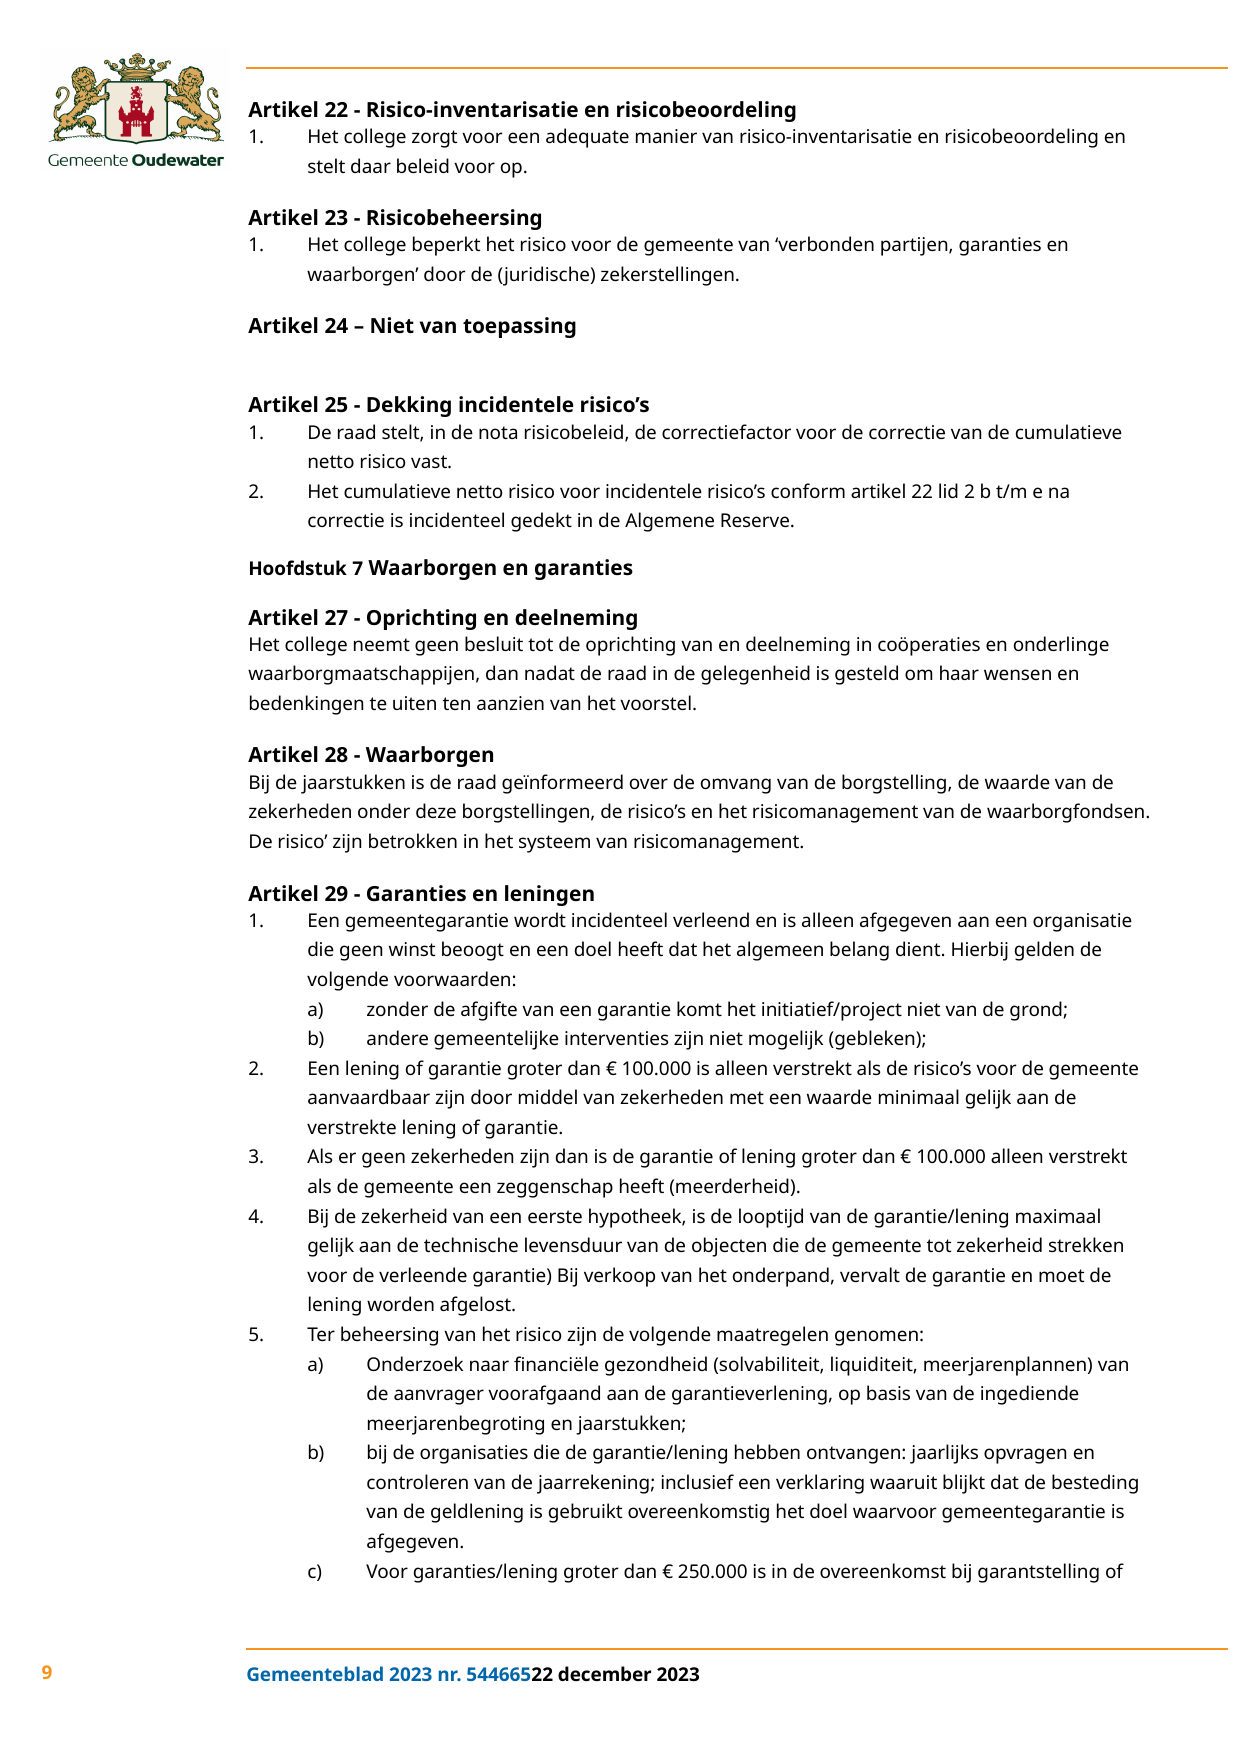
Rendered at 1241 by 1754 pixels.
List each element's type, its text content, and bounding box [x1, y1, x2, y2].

list Het college zorgt voor een adequate manier van risico-inventarisatie en risicobeoordeling en stelt daar beleid voor op. [248, 123, 1152, 178]
text Artikel 22 - Risico-inventarisatie en risicobeoordeling [248, 95, 1152, 123]
list andere gemeentelijke interventies zijn niet mogelijk (gebleken); [307, 1025, 1152, 1051]
text Artikel 24 – Niet van toepassing [248, 312, 1152, 340]
text Bij de jaarstukken is de raad geïnformeerd over de omvang van de borgstelling, de waarde van de zekerheden onder deze borgstellingen, de risico’s en het risicomanagement van de waarborgfondsen. De risico’ zijn betrokken in het systeem van risicomanagement. [248, 769, 1152, 854]
list Het college beperkt het risico voor de gemeente van ‘verbonden partijen, garanties en waarborgen’ door de (juridische) zekerstellingen. [248, 232, 1152, 287]
list Ter beheersing van het risico zijn de volgende maatregelen genomen: [248, 1321, 1152, 1347]
list Het cumulatieve netto risico voor incidentele risico’s conform artikel 22 lid 2 b t/m e na correctie is incidenteel gedekt in de Algemene Reserve. [248, 478, 1152, 533]
picture [41, 47, 231, 172]
list De raad stelt, in de nota risicobeleid, de correctiefactor voor de correctie van de cumulatieve netto risico vast. [248, 419, 1152, 474]
list Onderzoek naar financiële gezondheid (solvabiliteit, liquiditeit, meerjarenplannen) van de aanvrager voorafgaand aan de garantieverlening, op basis van de ingediende meerjarenbegroting en jaarstukken; [307, 1351, 1152, 1436]
text Artikel 27 - Oprichting en deelneming [248, 603, 1152, 631]
text Hoofdstuk 7 Waarborgen en garanties [248, 553, 1152, 582]
list bij de organisaties die de garantie/lening hebben ontvangen: jaarlijks opvragen en controleren van de jaarrekening; inclusief een verklaring waaruit blijkt dat de besteding van de geldlening is gebruikt overeenkomstig het doel waarvoor gemeentegarantie is afgegeven. [307, 1439, 1152, 1554]
list Een lening of garantie groter dan € 100.000 is alleen verstrekt als de risico’s voor de gemeente aanvaardbaar zijn door middel van zekerheden met een waarde minimaal gelijk aan de verstrekte lening of garantie. [248, 1055, 1152, 1140]
list Als er geen zekerheden zijn dan is de garantie of lening groter dan € 100.000 alleen verstrekt als de gemeente een zeggenschap heeft (meerderheid). [248, 1144, 1152, 1199]
text Artikel 23 - Risicobeheersing [248, 203, 1152, 232]
text Het college neemt geen besluit tot de oprichting van en deelneming in coöperaties en onderlinge waarborgmaatschappijen, dan nadat de raad in de gelegenheid is gesteld om haar wensen en bedenkingen te uiten ten aanzien van het voorstel. [248, 631, 1152, 716]
text Artikel 25 - Dekking incidentele risico’s [248, 391, 1152, 419]
list Voor garanties/lening groter dan € 250.000 is in de overeenkomst bij garantstelling of [307, 1558, 1152, 1584]
list zonder de afgifte van een garantie komt het initiatief/project niet van de grond; [307, 996, 1152, 1022]
list Een gemeentegarantie wordt incidenteel verleend en is alleen afgegeven aan een organisatie die geen winst beoogt en een doel heeft dat het algemeen belang dient. Hierbij gelden de volgende voorwaarden: [248, 907, 1152, 992]
text Artikel 28 - Waarborgen [248, 741, 1152, 769]
list Bij de zekerheid van een eerste hypotheek, is de looptijd van de garantie/lening maximaal gelijk aan de technische levensduur van de objecten die de gemeente tot zekerheid strekken voor de verleende garantie) Bij verkoop van het onderpand, vervalt de garantie en moet de lening worden afgelost. [248, 1203, 1152, 1317]
text Artikel 29 - Garanties en leningen [248, 879, 1152, 907]
